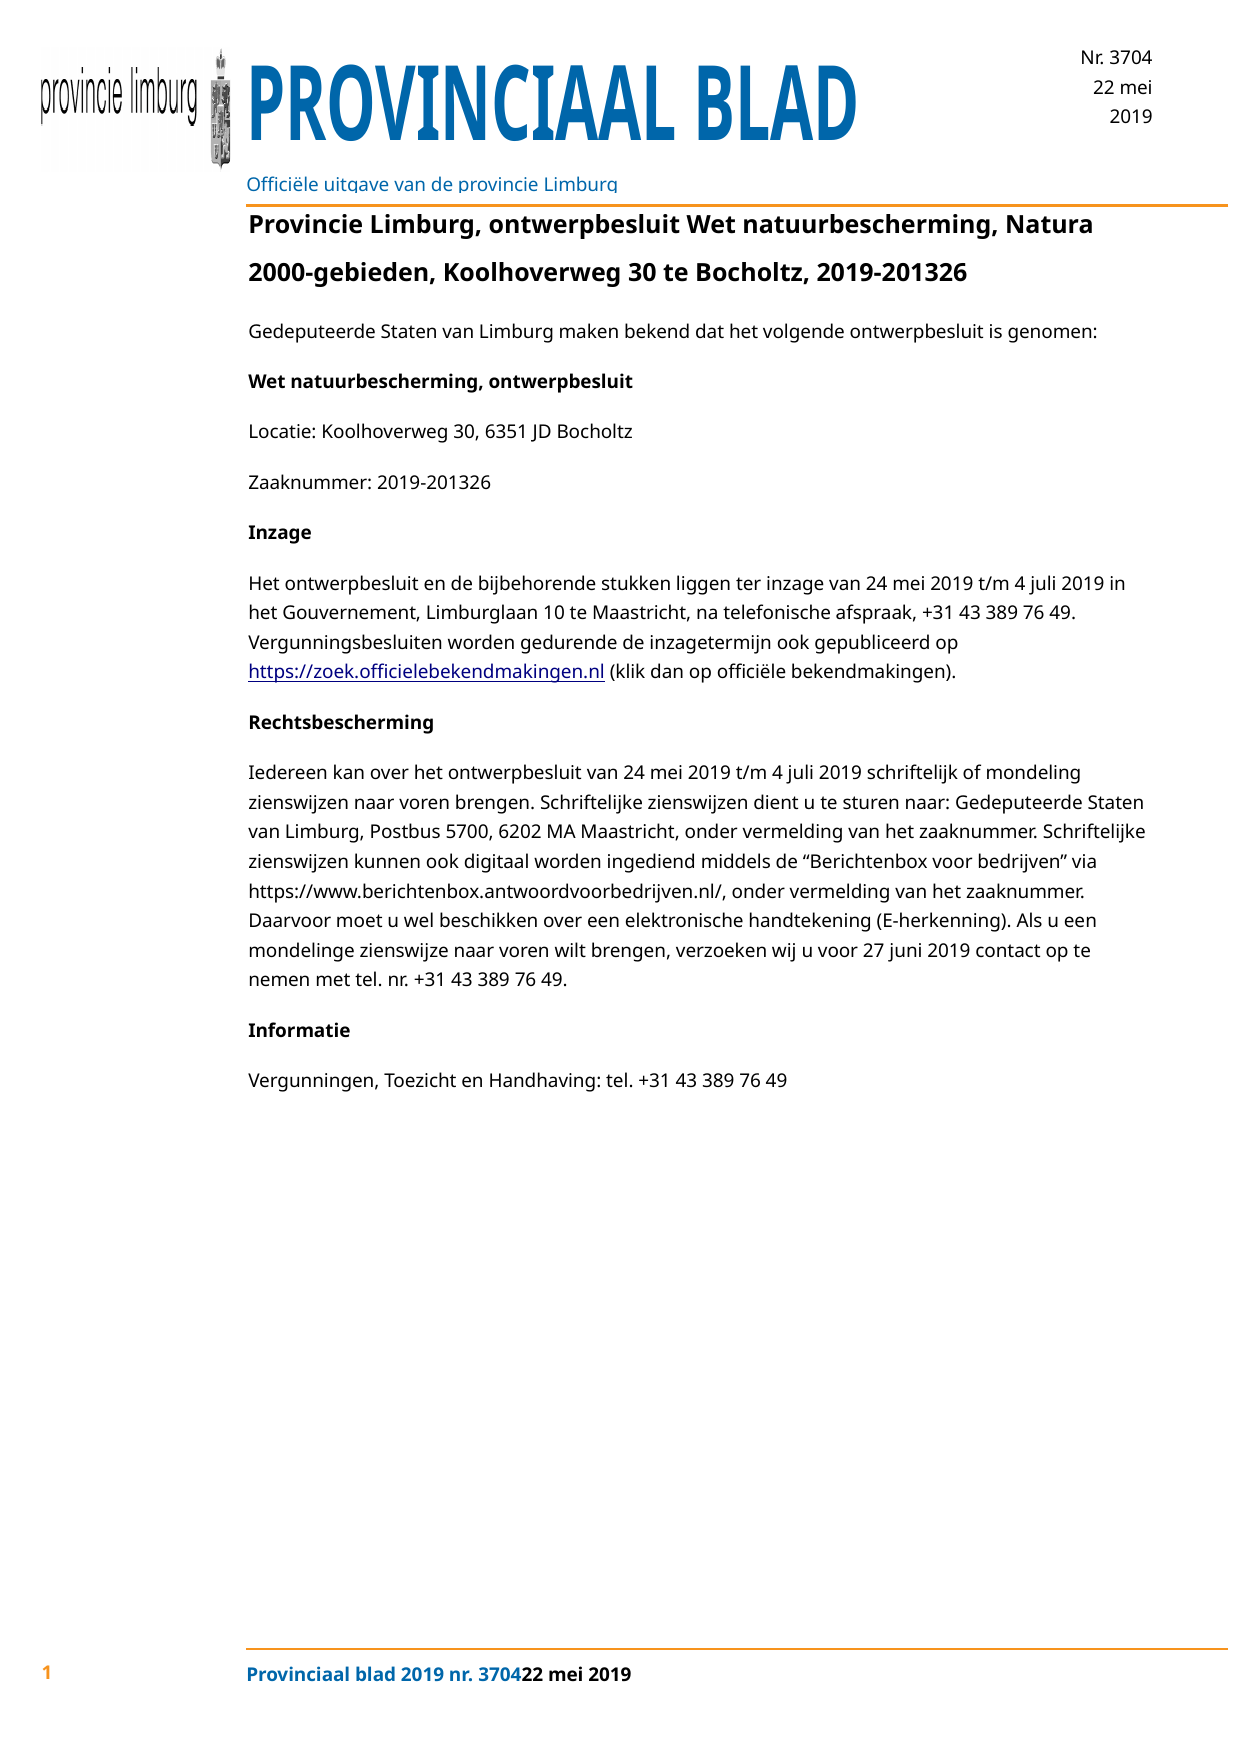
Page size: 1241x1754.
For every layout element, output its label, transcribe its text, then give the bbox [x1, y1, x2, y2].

text Wet natuurbescherming, ontwerpbesluit [248, 368, 1152, 394]
text Het ontwerpbesluit en de bijbehorende stukken liggen ter inzage van 24 mei 2019 t/m 4 juli 2019 in het Gouvernement, Limburglaan 10 te Maastricht, na telefonische afspraak, +31 43 389 76 49. Vergunningsbesluiten worden gedurende de inzagetermijn ook gepubliceerd op https://zoek.officielebekendmakingen.nl (klik dan op officiële bekendmakingen). [248, 570, 1152, 684]
text Locatie: Koolhoverweg 30, 6351 JD Bocholtz [248, 419, 1152, 444]
text Gedeputeerde Staten van Limburg maken bekend dat het volgende ontwerpbesluit is genomen: [248, 318, 1152, 344]
text Inzage [248, 519, 1152, 545]
text Rechtsbescherming [248, 709, 1152, 735]
picture [41, 47, 231, 172]
text Zaaknummer: 2019-201326 [248, 469, 1152, 495]
text Provincie Limburg, ontwerpbesluit Wet natuurbescherming, Natura 2000-gebieden, Koolhoverweg 30 te Bocholtz, 2019-201326 [248, 207, 1152, 288]
text Iedereen kan over het ontwerpbesluit van 24 mei 2019 t/m 4 juli 2019 schriftelijk of mondeling zienswijzen naar voren brengen. Schriftelijke zienswijzen dient u te sturen naar: Gedeputeerde Staten van Limburg, Postbus 5700, 6202 MA Maastricht, onder vermelding van het zaaknummer. Schriftelijke zienswijzen kunnen ook digitaal worden ingediend middels de “Berichtenbox voor bedrijven” via https://www.berichtenbox.antwoordvoorbedrijven.nl/, onder vermelding van het zaaknummer. Daarvoor moet u wel beschikken over een elektronische handtekening (E-herkenning). Als u een mondelinge zienswijze naar voren wilt brengen, verzoeken wij u voor 27 juni 2019 contact op te nemen met tel. nr. +31 43 389 76 49. [248, 759, 1152, 992]
text Informatie [248, 1017, 1152, 1043]
text Vergunningen, Toezicht en Handhaving: tel. +31 43 389 76 49 [248, 1067, 1152, 1093]
